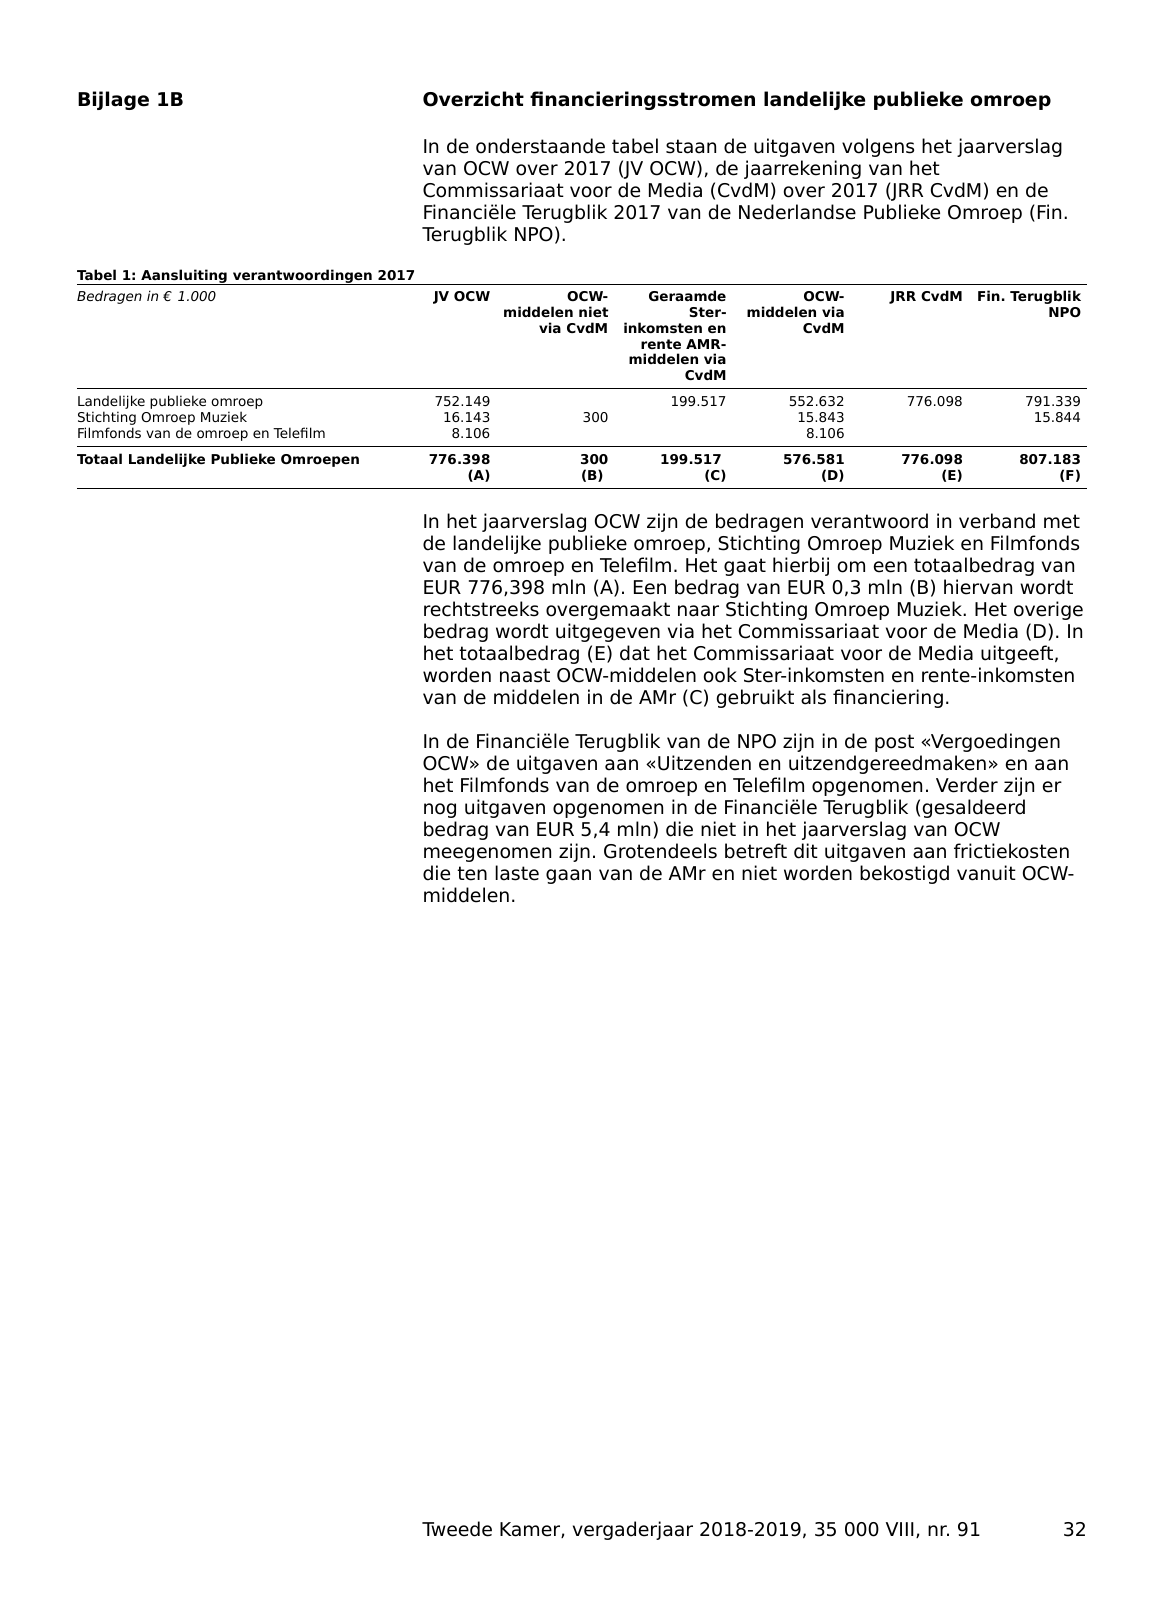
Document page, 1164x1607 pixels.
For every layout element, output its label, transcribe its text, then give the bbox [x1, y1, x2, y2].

table_header Tabel 1: Aansluiting verantwoordingen 2017 [77, 268, 1087, 283]
table_cell 15.843 [732, 410, 850, 426]
table_cell 16.143 [378, 410, 496, 426]
table_cell 300 (B) [496, 447, 614, 488]
table_cell Geraamde Ster-inkomsten en rente AMR-middelen via CvdM [614, 285, 732, 388]
subtitle Bijlage 1B Overzicht financieringsstromen landelijke publieke omroep [77, 89, 1087, 111]
table_cell 15.844 [969, 410, 1087, 426]
table_cell [614, 410, 732, 426]
table_cell 199.517 [614, 389, 732, 410]
table_cell Filmfonds van de omroep en Telefilm [77, 426, 378, 446]
table_cell Bedragen in € 1.000 [77, 285, 378, 388]
table_cell 807.183 (F) [969, 447, 1087, 488]
table_cell OCW-middelen niet via CvdM [496, 285, 614, 388]
table_cell 300 [496, 410, 614, 426]
table_cell [969, 426, 1087, 446]
table_cell JRR CvdM [850, 285, 968, 388]
table_cell 199.517 (C) [614, 447, 732, 488]
table_cell Fin. Terugblik NPO [969, 285, 1087, 388]
table_cell 776.398 (A) [378, 447, 496, 488]
table_cell [614, 426, 732, 446]
table_cell Stichting Omroep Muziek [77, 410, 378, 426]
table_cell Landelijke publieke omroep [77, 389, 378, 410]
table_cell [496, 426, 614, 446]
table_cell [850, 426, 968, 446]
table_cell 8.106 [732, 426, 850, 446]
table_cell 552.632 [732, 389, 850, 410]
table_cell 776.098 [850, 389, 968, 410]
table_cell Totaal Landelijke Publieke Omroepen [77, 447, 378, 488]
table_cell 791.339 [969, 389, 1087, 410]
table_cell 8.106 [378, 426, 496, 446]
text In de onderstaande tabel staan de uitgaven volgens het jaarverslag van OCW over 2017 (JV OCW), de jaarrekening van het Commissariaat voor de Media (CvdM) over 2017 (JRR CvdM) en de Financiële Terugblik 2017 van de Nederlandse Publieke Omroep (Fin. Terugblik NPO). [422, 136, 1087, 246]
table_cell OCW-middelen via CvdM [732, 285, 850, 388]
table_cell 576.581 (D) [732, 447, 850, 488]
text In het jaarverslag OCW zijn de bedragen verantwoord in verband met de landelijke publieke omroep, Stichting Omroep Muziek en Filmfonds van de omroep en Telefilm. Het gaat hierbij om een totaalbedrag van EUR 776,398 mln (A). Een bedrag van EUR 0,3 mln (B) hiervan wordt rechtstreeks overgemaakt naar Stichting Omroep Muziek. Het overige bedrag wordt uitgegeven via het Commissariaat voor de Media (D). In het totaalbedrag (E) dat het Commissariaat voor de Media uitgeeft, worden naast OCW-middelen ook Ster-inkomsten en rente-inkomsten van de middelen in de AMr (C) gebruikt als financiering. [422, 511, 1087, 709]
text In de Financiële Terugblik van de NPO zijn in de post «Vergoedingen OCW» de uitgaven aan «Uitzenden en uitzendgereedmaken» en aan het Filmfonds van de omroep en Telefilm opgenomen. Verder zijn er nog uitgaven opgenomen in de Financiële Terugblik (gesaldeerd bedrag van EUR 5,4 mln) die niet in het jaarverslag van OCW meegenomen zijn. Grotendeels betreft dit uitgaven aan frictiekosten die ten laste gaan van de AMr en niet worden bekostigd vanuit OCW-middelen. [422, 731, 1087, 907]
table_cell [496, 389, 614, 410]
table_cell 752.149 [378, 389, 496, 410]
table_cell JV OCW [378, 285, 496, 388]
table_cell 776.098 (E) [850, 447, 968, 488]
table_cell [850, 410, 968, 426]
